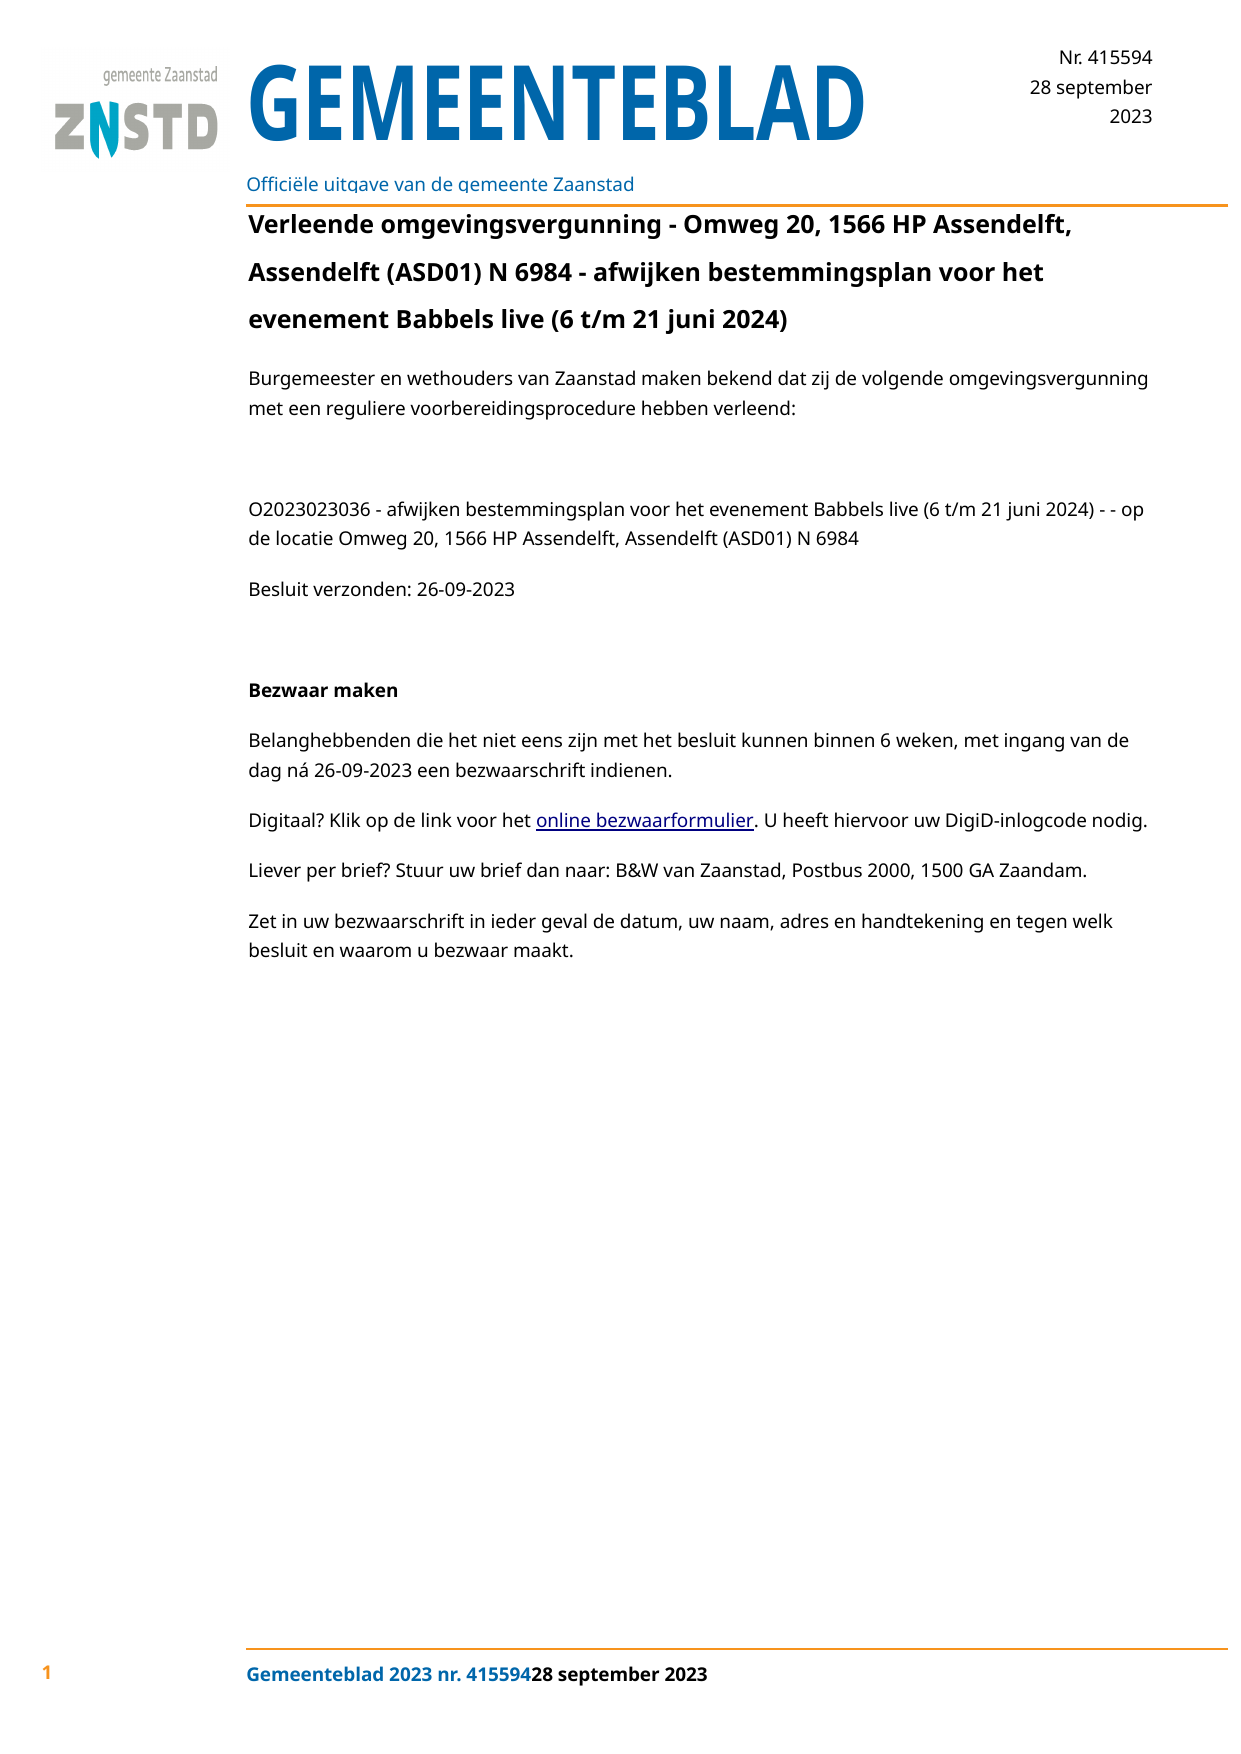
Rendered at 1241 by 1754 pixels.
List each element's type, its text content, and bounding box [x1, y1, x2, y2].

text Digitaal? Klik op de link voor het online bezwaarformulier. U heeft hiervoor uw DigiD-inlogcode nodig. [248, 807, 1152, 833]
text Burgemeester en wethouders van Zaanstad maken bekend dat zij de volgende omgevingsvergunning met een reguliere voorbereidingsprocedure hebben verleend: [248, 366, 1152, 421]
text Zet in uw bezwaarschrift in ieder geval de datum, uw naam, adres en handtekening en tegen welk besluit en waarom u bezwaar maakt. [248, 908, 1152, 963]
text Bezwaar maken [248, 677, 1152, 702]
picture [41, 47, 231, 172]
text Verleende omgevingsvergunning - Omweg 20, 1566 HP Assendelft, Assendelft (ASD01) N 6984 - afwijken bestemmingsplan voor het evenement Babbels live (6 t/m 21 juni 2024) [248, 207, 1152, 336]
text Besluit verzonden: 26-09-2023 [248, 576, 1152, 602]
text Liever per brief? Stuur uw brief dan naar: B&W van Zaanstad, Postbus 2000, 1500 GA Zaandam. [248, 858, 1152, 883]
text O2023023036 - afwijken bestemmingsplan voor het evenement Babbels live (6 t/m 21 juni 2024) - - op de locatie Omweg 20, 1566 HP Assendelft, Assendelft (ASD01) N 6984 [248, 496, 1152, 551]
text Belanghebbenden die het niet eens zijn met het besluit kunnen binnen 6 weken, met ingang van de dag ná 26-09-2023 een bezwaarschrift indienen. [248, 727, 1152, 782]
